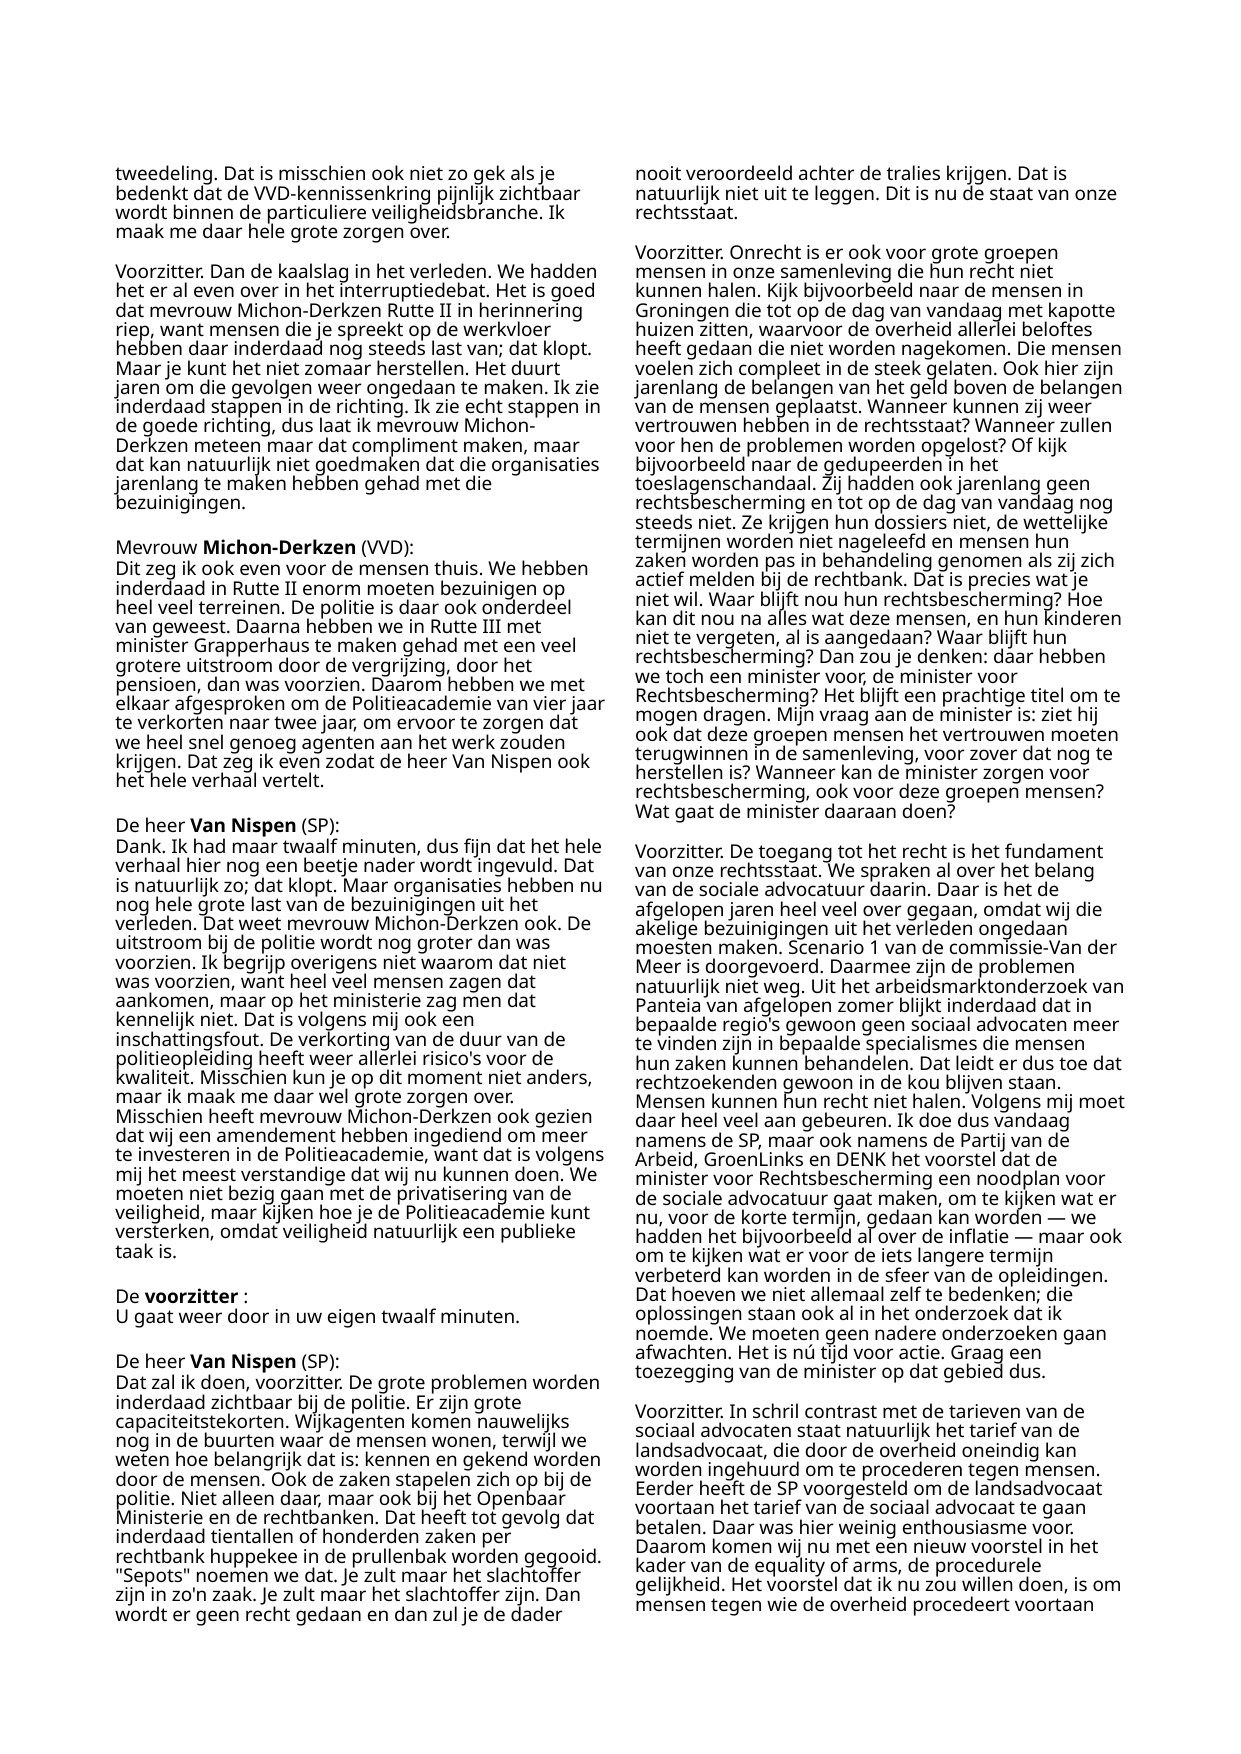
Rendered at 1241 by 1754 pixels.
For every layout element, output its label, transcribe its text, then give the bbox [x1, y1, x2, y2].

text Dank. Ik had maar twaalf minuten, dus fijn dat het hele verhaal hier nog een beetje nader wordt ingevuld. Dat is natuurlijk zo; dat klopt. Maar organisaties hebben nu nog hele grote last van de bezuinigingen uit het verleden. Dat weet mevrouw Michon-Derkzen ook. De uitstroom bij de politie wordt nog groter dan was voorzien. Ik begrijp overigens niet waarom dat niet was voorzien, want heel veel mensen zagen dat aankomen, maar op het ministerie zag men dat kennelijk niet. Dat is volgens mij ook een inschattingsfout. De verkorting van de duur van de politieopleiding heeft weer allerlei risico's voor de kwaliteit. Misschien kun je op dit moment niet anders, maar ik maak me daar wel grote zorgen over. Misschien heeft mevrouw Michon-Derkzen ook gezien dat wij een amendement hebben ingediend om meer te investeren in de Politieacademie, want dat is volgens mij het meest verstandige dat wij nu kunnen doen. We moeten niet bezig gaan met de privatisering van de veiligheid, maar kijken hoe je de Politieacademie kunt versterken, omdat veiligheid natuurlijk een publieke taak is. [115, 838, 605, 1262]
text Mevrouw Michon-Derkzen (VVD): [115, 534, 605, 560]
text U gaat weer door in uw eigen twaalf minuten. [115, 1308, 605, 1328]
text tweedeling. Dat is misschien ook niet zo gek als je bedenkt dat de VVD-kennissenkring pijnlijk zichtbaar wordt binnen de particuliere veiligheidsbranche. Ik maak me daar hele grote zorgen over. [115, 165, 605, 242]
text De heer Van Nispen (SP): [115, 812, 605, 838]
text Voorzitter. In schril contrast met de tarieven van de sociaal advocaten staat natuurlijk het tarief van de landsadvocaat, die door de overheid oneindig kan worden ingehuurd om te procederen tegen mensen. Eerder heeft de SP voorgesteld om de landsadvocaat voortaan het tarief van de sociaal advocaat te gaan betalen. Daar was hier weinig enthousiasme voor. Daarom komen wij nu met een nieuw voorstel in het kader van de equality of arms, de procedurele gelijkheid. Het voorstel dat ik nu zou willen doen, is om mensen tegen wie de overheid procedeert voortaan [635, 1403, 1125, 1615]
text Voorzitter. De toegang tot het recht is het fundament van onze rechtsstaat. We spraken al over het belang van de sociale advocatuur daarin. Daar is het de afgelopen jaren heel veel over gegaan, omdat wij die akelige bezuinigingen uit het verleden ongedaan moesten maken. Scenario 1 van de commissie-Van der Meer is doorgevoerd. Daarmee zijn de problemen natuurlijk niet weg. Uit het arbeidsmarktonderzoek van Panteia van afgelopen zomer blijkt inderdaad dat in bepaalde regio's gewoon geen sociaal advocaten meer te vinden zijn in bepaalde specialismes die mensen hun zaken kunnen behandelen. Dat leidt er dus toe dat rechtzoekenden gewoon in de kou blijven staan. Mensen kunnen hun recht niet halen. Volgens mij moet daar heel veel aan gebeuren. Ik doe dus vandaag namens de SP, maar ook namens de Partij van de Arbeid, GroenLinks en DENK het voorstel dat de minister voor Rechtsbescherming een noodplan voor de sociale advocatuur gaat maken, om te kijken wat er nu, voor de korte termijn, gedaan kan worden — we hadden het bijvoorbeeld al over de inflatie — maar ook om te kijken wat er voor de iets langere termijn verbeterd kan worden in de sfeer van de opleidingen. Dat hoeven we niet allemaal zelf te bedenken; die oplossingen staan ook al in het onderzoek dat ik noemde. We moeten geen nadere onderzoeken gaan afwachten. Het is nú tijd voor actie. Graag een toezegging van de minister op dat gebied dus. [635, 843, 1125, 1382]
text Dit zeg ik ook even voor de mensen thuis. We hebben inderdaad in Rutte II enorm moeten bezuinigen op heel veel terreinen. De politie is daar ook onderdeel van geweest. Daarna hebben we in Rutte III met minister Grapperhaus te maken gehad met een veel grotere uitstroom door de vergrijzing, door het pensioen, dan was voorzien. Daarom hebben we met elkaar afgesproken om de Politieacademie van vier jaar te verkorten naar twee jaar, om ervoor te zorgen dat we heel snel genoeg agenten aan het werk zouden krijgen. Dat zeg ik even zodat de heer Van Nispen ook het hele verhaal vertelt. [115, 560, 605, 791]
text Dat zal ik doen, voorzitter. De grote problemen worden inderdaad zichtbaar bij de politie. Er zijn grote capaciteitstekorten. Wijkagenten komen nauwelijks nog in de buurten waar de mensen wonen, terwijl we weten hoe belangrijk dat is: kennen en gekend worden door de mensen. Ook de zaken stapelen zich op bij de politie. Niet alleen daar, maar ook bij het Openbaar Ministerie en de rechtbanken. Dat heeft tot gevolg dat inderdaad tientallen of honderden zaken per rechtbank huppekee in de prullenbak worden gegooid. "Sepots" noemen we dat. Je zult maar het slachtoffer zijn in zo'n zaak. Je zult maar het slachtoffer zijn. Dan wordt er geen recht gedaan en dan zul je de dader [115, 1374, 605, 1625]
text Voorzitter. Dan de kaalslag in het verleden. We hadden het er al even over in het interruptiedebat. Het is goed dat mevrouw Michon-Derkzen Rutte II in herinnering riep, want mensen die je spreekt op de werkvloer hebben daar inderdaad nog steeds last van; dat klopt. Maar je kunt het niet zomaar herstellen. Het duurt jaren om die gevolgen weer ongedaan te maken. Ik zie inderdaad stappen in de richting. Ik zie echt stappen in de goede richting, dus laat ik mevrouw Michon-Derkzen meteen maar dat compliment maken, maar dat kan natuurlijk niet goedmaken dat die organisaties jarenlang te maken hebben gehad met die bezuinigingen. [115, 263, 605, 514]
text nooit veroordeeld achter de tralies krijgen. Dat is natuurlijk niet uit te leggen. Dit is nu de staat van onze rechtsstaat. [635, 165, 1125, 223]
text De voorzitter : [115, 1283, 605, 1308]
text Voorzitter. Onrecht is er ook voor grote groepen mensen in onze samenleving die hun recht niet kunnen halen. Kijk bijvoorbeeld naar de mensen in Groningen die tot op de dag van vandaag met kapotte huizen zitten, waarvoor de overheid allerlei beloftes heeft gedaan die niet worden nagekomen. Die mensen voelen zich compleet in de steek gelaten. Ook hier zijn jarenlang de belangen van het geld boven de belangen van de mensen geplaatst. Wanneer kunnen zij weer vertrouwen hebben in de rechtsstaat? Wanneer zullen voor hen de problemen worden opgelost? Of kijk bijvoorbeeld naar de gedupeerden in het toeslagenschandaal. Zij hadden ook jarenlang geen rechtsbescherming en tot op de dag van vandaag nog steeds niet. Ze krijgen hun dossiers niet, de wettelijke termijnen worden niet nageleefd en mensen hun zaken worden pas in behandeling genomen als zij zich actief melden bij de rechtbank. Dat is precies wat je niet wil. Waar blijft nou hun rechtsbescherming? Hoe kan dit nou na alles wat deze mensen, en hun kinderen niet te vergeten, al is aangedaan? Waar blijft hun rechtsbescherming? Dan zou je denken: daar hebben we toch een minister voor, de minister voor Rechtsbescherming? Het blijft een prachtige titel om te mogen dragen. Mijn vraag aan de minister is: ziet hij ook dat deze groepen mensen het vertrouwen moeten terugwinnen in de samenleving, voor zover dat nog te herstellen is? Wanneer kan de minister zorgen voor rechtsbescherming, ook voor deze groepen mensen? Wat gaat de minister daaraan doen? [635, 244, 1125, 822]
text De heer Van Nispen (SP): [115, 1349, 605, 1374]
